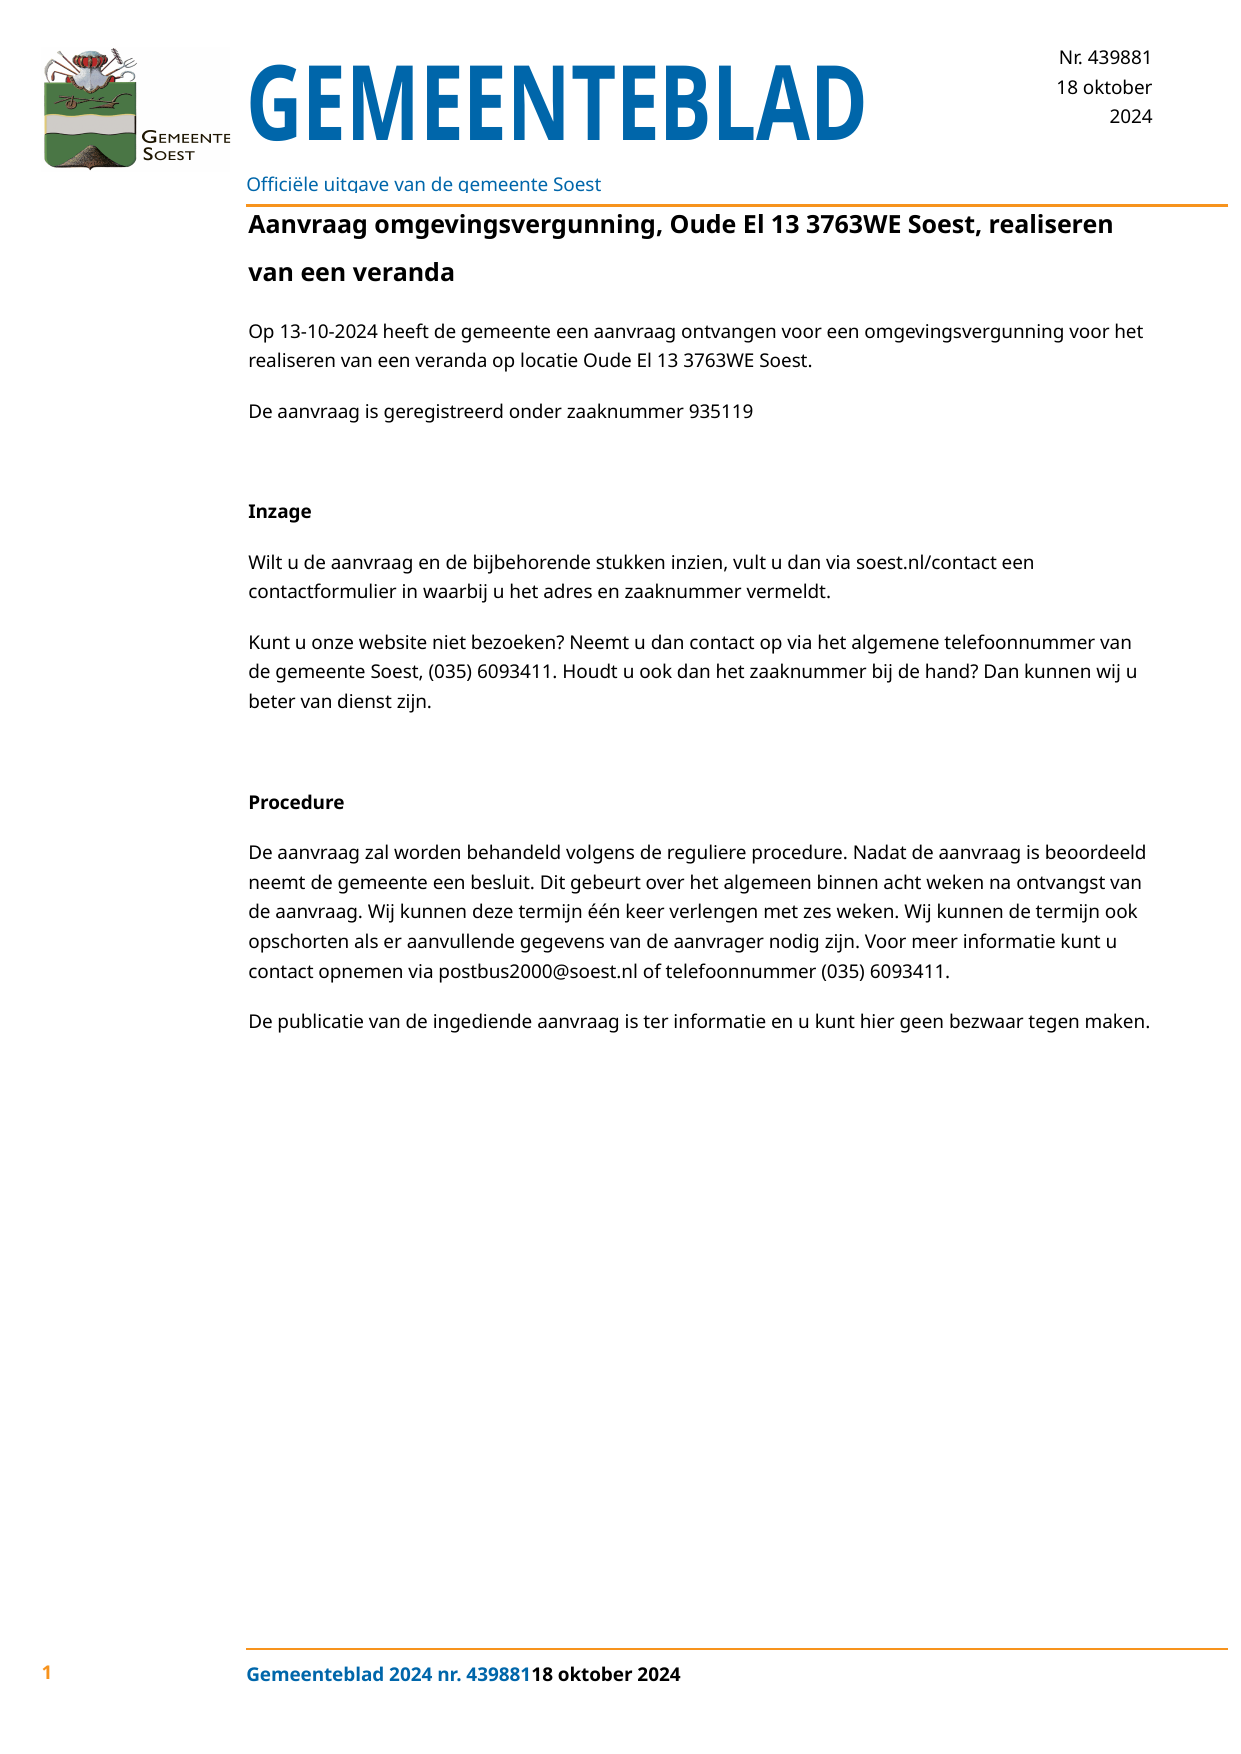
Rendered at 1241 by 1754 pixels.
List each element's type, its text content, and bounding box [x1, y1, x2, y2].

text De aanvraag zal worden behandeld volgens de reguliere procedure. Nadat de aanvraag is beoordeeld neemt de gemeente een besluit. Dit gebeurt over het algemeen binnen acht weken na ontvangst van de aanvraag. Wij kunnen deze termijn één keer verlengen met zes weken. Wij kunnen de termijn ook opschorten als er aanvullende gegevens van de aanvrager nodig zijn. Voor meer informatie kunt u contact opnemen via postbus2000@soest.nl of telefoonnummer (035) 6093411. [248, 839, 1152, 984]
text Op 13-10-2024 heeft de gemeente een aanvraag ontvangen voor een omgevingsvergunning voor het realiseren van een veranda op locatie Oude El 13 3763WE Soest. [248, 318, 1152, 373]
picture [41, 47, 231, 172]
text Aanvraag omgevingsvergunning, Oude El 13 3763WE Soest, realiseren van een veranda [248, 207, 1152, 288]
text Wilt u de aanvraag en de bijbehorende stukken inzien, vult u dan via soest.nl/contact een contactformulier in waarbij u het adres en zaaknummer vermeldt. [248, 549, 1152, 604]
text De publicatie van de ingediende aanvraag is ter informatie en u kunt hier geen bezwaar tegen maken. [248, 1008, 1152, 1034]
text Procedure [248, 789, 1152, 815]
text Inzage [248, 499, 1152, 524]
text Kunt u onze website niet bezoeken? Neemt u dan contact op via het algemene telefoonnummer van de gemeente Soest, (035) 6093411. Houdt u ook dan het zaaknummer bij de hand? Dan kunnen wij u beter van dienst zijn. [248, 629, 1152, 714]
text De aanvraag is geregistreerd onder zaaknummer 935119 [248, 398, 1152, 424]
